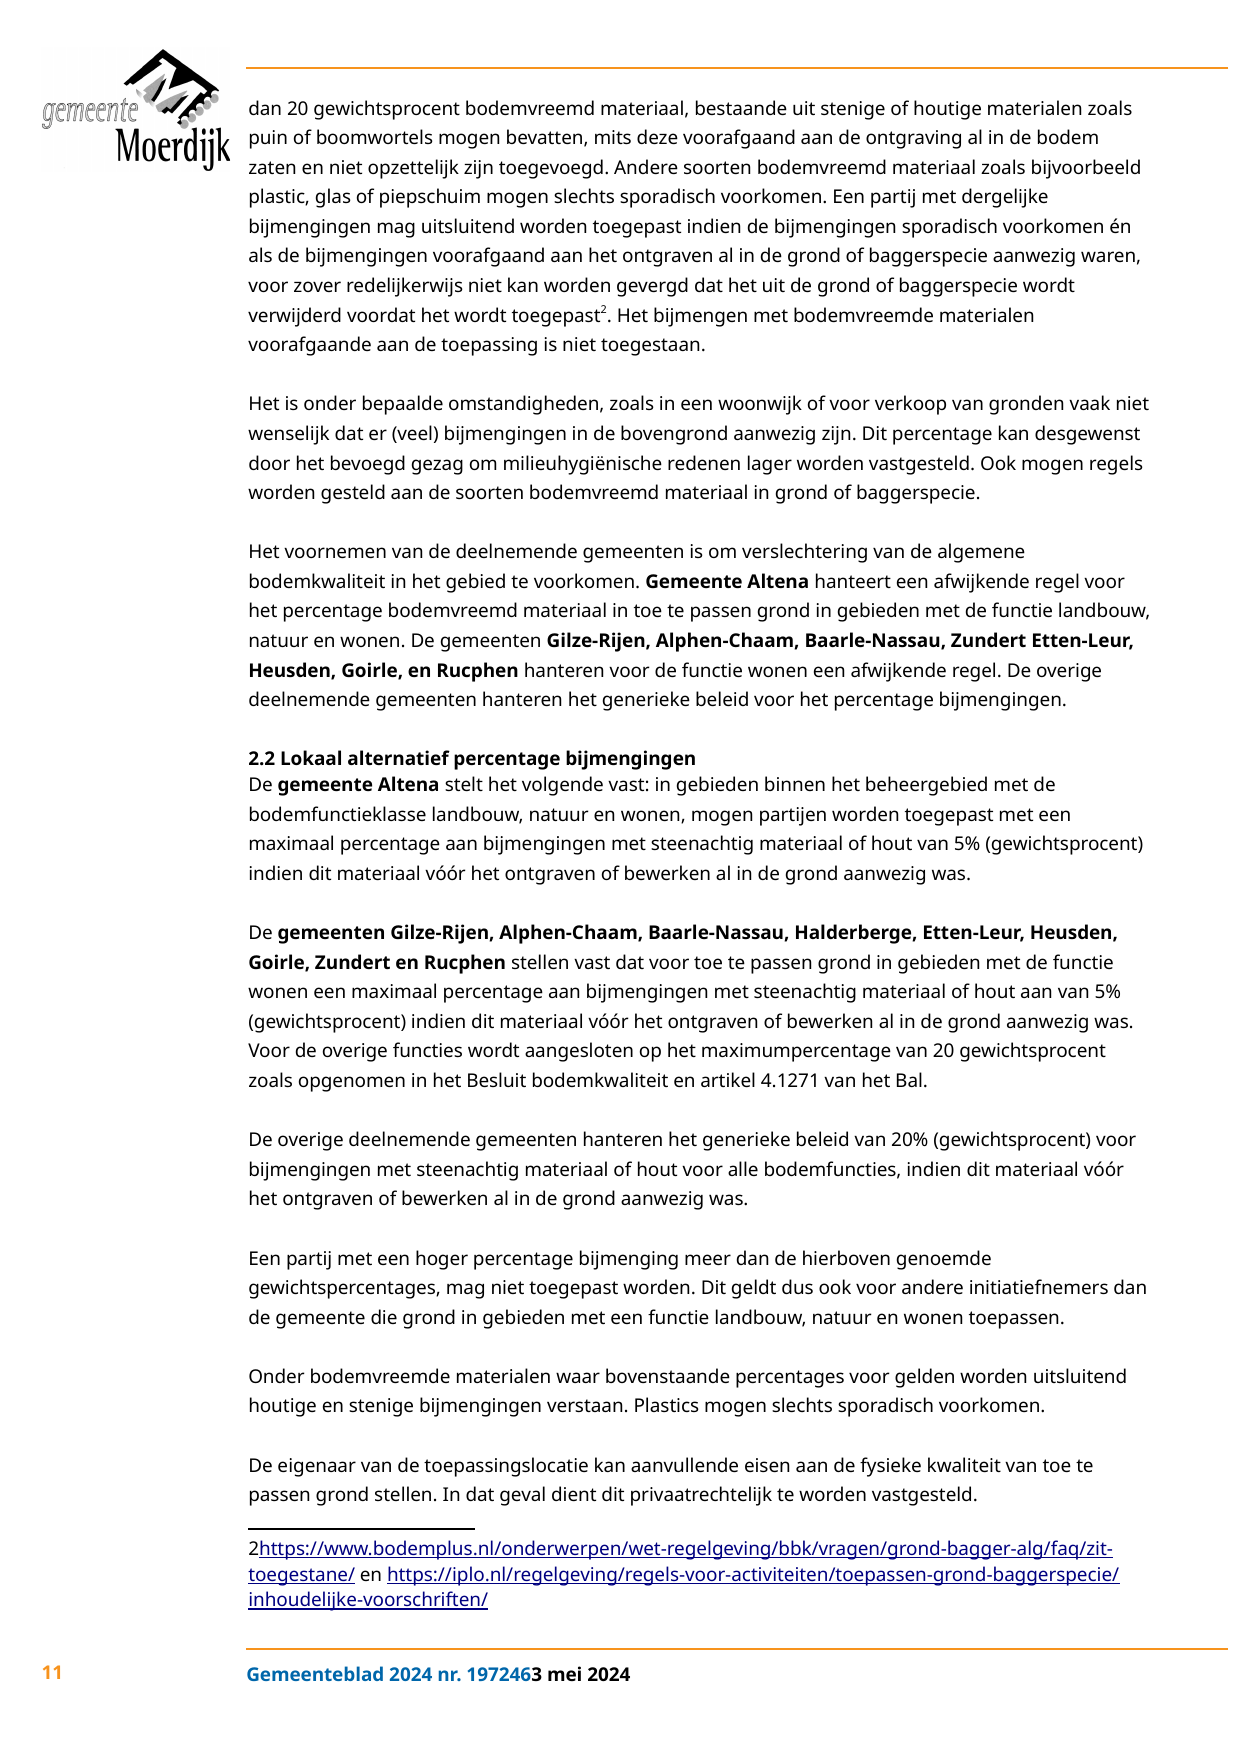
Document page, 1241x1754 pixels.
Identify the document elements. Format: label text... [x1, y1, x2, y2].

text Het is onder bepaalde omstandigheden, zoals in een woonwijk of voor verkoop van gronden vaak niet wenselijk dat er (veel) bijmengingen in de bovengrond aanwezig zijn. Dit percentage kan desgewenst door het bevoegd gezag om milieuhygiënische redenen lager worden vastgesteld. Ook mogen regels worden gesteld aan de soorten bodemvreemd materiaal in grond of baggerspecie. [248, 391, 1152, 505]
text De gemeenten Gilze-Rijen, Alphen-Chaam, Baarle-Nassau, Halderberge, Etten-Leur, Heusden, Goirle, Zundert en Rucphen stellen vast dat voor toe te passen grond in gebieden met de functie wonen een maximaal percentage aan bijmengingen met steenachtig materiaal of hout aan van 5% (gewichtsprocent) indien dit materiaal vóór het ontgraven of bewerken al in de grond aanwezig was. Voor de overige functies wordt aangesloten op het maximumpercentage van 20 gewichtsprocent zoals opgenomen in het Besluit bodemkwaliteit en artikel 4.1271 van het Bal. [248, 919, 1152, 1093]
text dan 20 gewichtsprocent bodemvreemd materiaal, bestaande uit stenige of houtige materialen zoals puin of boomwortels mogen bevatten, mits deze voorafgaand aan de ontgraving al in de bodem zaten en niet opzettelijk zijn toegevoegd. Andere soorten bodemvreemd materiaal zoals bijvoorbeeld plastic, glas of piepschuim mogen slechts sporadisch voorkomen. Een partij met dergelijke bijmengingen mag uitsluitend worden toegepast indien de bijmengingen sporadisch voorkomen én als de bijmengingen voorafgaand aan het ontgraven al in de grond of baggerspecie aanwezig waren, voor zover redelijkerwijs niet kan worden gevergd dat het uit de grond of baggerspecie wordt verwijderd voordat het wordt toegepast. Het bijmengen met bodemvreemde materialen voorafgaande aan de toepassing is niet toegestaan. [248, 95, 1152, 357]
text De gemeente Altena stelt het volgende vast: in gebieden binnen het beheergebied met de bodemfunctieklasse landbouw, natuur en wonen, mogen partijen worden toegepast met een maximaal percentage aan bijmengingen met steenachtig materiaal of hout van 5% (gewichtsprocent) indien dit materiaal vóór het ontgraven of bewerken al in de grond aanwezig was. [248, 771, 1152, 886]
text Onder bodemvreemde materialen waar bovenstaande percentages voor gelden worden uitsluitend houtige en stenige bijmengingen verstaan. Plastics mogen slechts sporadisch voorkomen. [248, 1363, 1152, 1418]
text Het voornemen van de deelnemende gemeenten is om verslechtering van de algemene bodemkwaliteit in het gebied te voorkomen. Gemeente Altena hanteert een afwijkende regel voor het percentage bodemvreemd materiaal in toe te passen grond in gebieden met de functie landbouw, natuur en wonen. De gemeenten Gilze-Rijen, Alphen-Chaam, Baarle-Nassau, Zundert Etten-Leur, Heusden, Goirle, en Rucphen hanteren voor de functie wonen een afwijkende regel. De overige deelnemende gemeenten hanteren het generieke beleid voor het percentage bijmengingen. [248, 538, 1152, 712]
text 2.2 Lokaal alternatief percentage bijmengingen [248, 746, 1152, 771]
text De eigenaar van de toepassingslocatie kan aanvullende eisen aan de fysieke kwaliteit van toe te passen grond stellen. In dat geval dient dit privaatrechtelijk te worden vastgesteld. [248, 1452, 1152, 1507]
picture [41, 47, 231, 172]
text https://www.bodemplus.nl/onderwerpen/wet-regelgeving/bbk/vragen/grond-bagger-alg/faq/zit-toegestane/ en https://iplo.nl/regelgeving/regels-voor-activiteiten/toepassen-grond-baggerspecie/inhoudelijke-voorschriften/ [248, 1535, 1152, 1612]
text De overige deelnemende gemeenten hanteren het generieke beleid van 20% (gewichtsprocent) voor bijmengingen met steenachtig materiaal of hout voor alle bodemfuncties, indien dit materiaal vóór het ontgraven of bewerken al in de grond aanwezig was. [248, 1126, 1152, 1211]
text Een partij met een hoger percentage bijmenging meer dan de hierboven genoemde gewichtspercentages, mag niet toegepast worden. Dit geldt dus ook voor andere initiatiefnemers dan de gemeente die grond in gebieden met een functie landbouw, natuur en wonen toepassen. [248, 1245, 1152, 1329]
